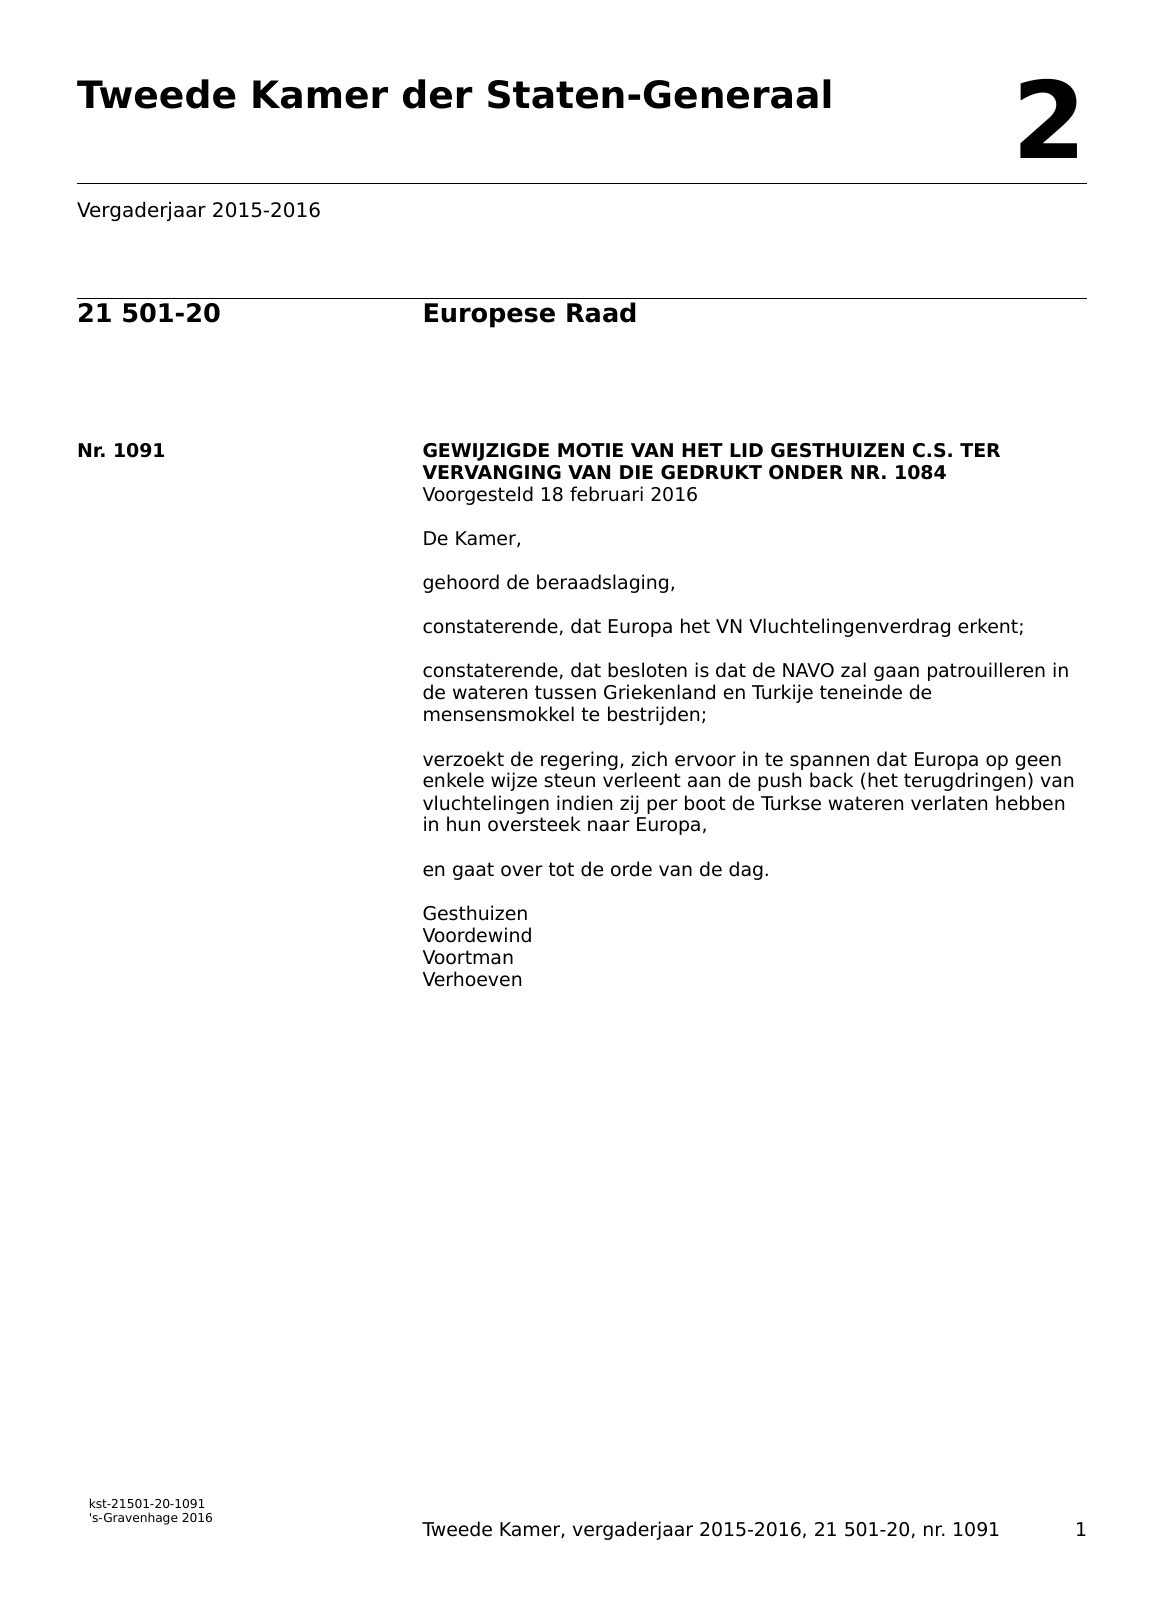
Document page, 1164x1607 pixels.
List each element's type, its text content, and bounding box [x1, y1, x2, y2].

text kst-21501-20-1091 [88, 1497, 323, 1511]
text De Kamer, [422, 528, 1087, 550]
table_header 2 [886, 59, 1087, 183]
text constaterende, dat besloten is dat de NAVO zal gaan patrouilleren in de wateren tussen Griekenland en Turkije teneinde de mensensmokkel te bestrijden; [422, 660, 1087, 726]
text gehoord de beraadslaging, [422, 572, 1087, 594]
text Voortman [422, 947, 1087, 969]
text Voordewind [422, 925, 1087, 947]
table_header Tweede Kamer der Staten-Generaal [77, 59, 886, 183]
subtitle 21 501-20 Europese Raad [77, 299, 1087, 329]
text Verhoeven [422, 969, 1087, 991]
text Gesthuizen [422, 903, 1087, 925]
text Voorgesteld 18 februari 2016 [422, 484, 1087, 506]
text 's-Gravenhage 2016 [88, 1511, 323, 1525]
table_cell Vergaderjaar 2015-2016 [77, 184, 1087, 298]
text constaterende, dat Europa het VN Vluchtelingenverdrag erkent; [422, 616, 1087, 638]
text verzoekt de regering, zich ervoor in te spannen dat Europa op geen enkele wijze steun verleent aan de push back (het terugdringen) van vluchtelingen indien zij per boot de Turkse wateren verlaten hebben in hun oversteek naar Europa, [422, 748, 1087, 836]
subtitle Nr. 1091 GEWIJZIGDE MOTIE VAN HET LID GESTHUIZEN C.S. TER VERVANGING VAN DIE GEDRUKT ONDER NR. 1084 [77, 440, 1087, 484]
text en gaat over tot de orde van de dag. [422, 858, 1087, 881]
